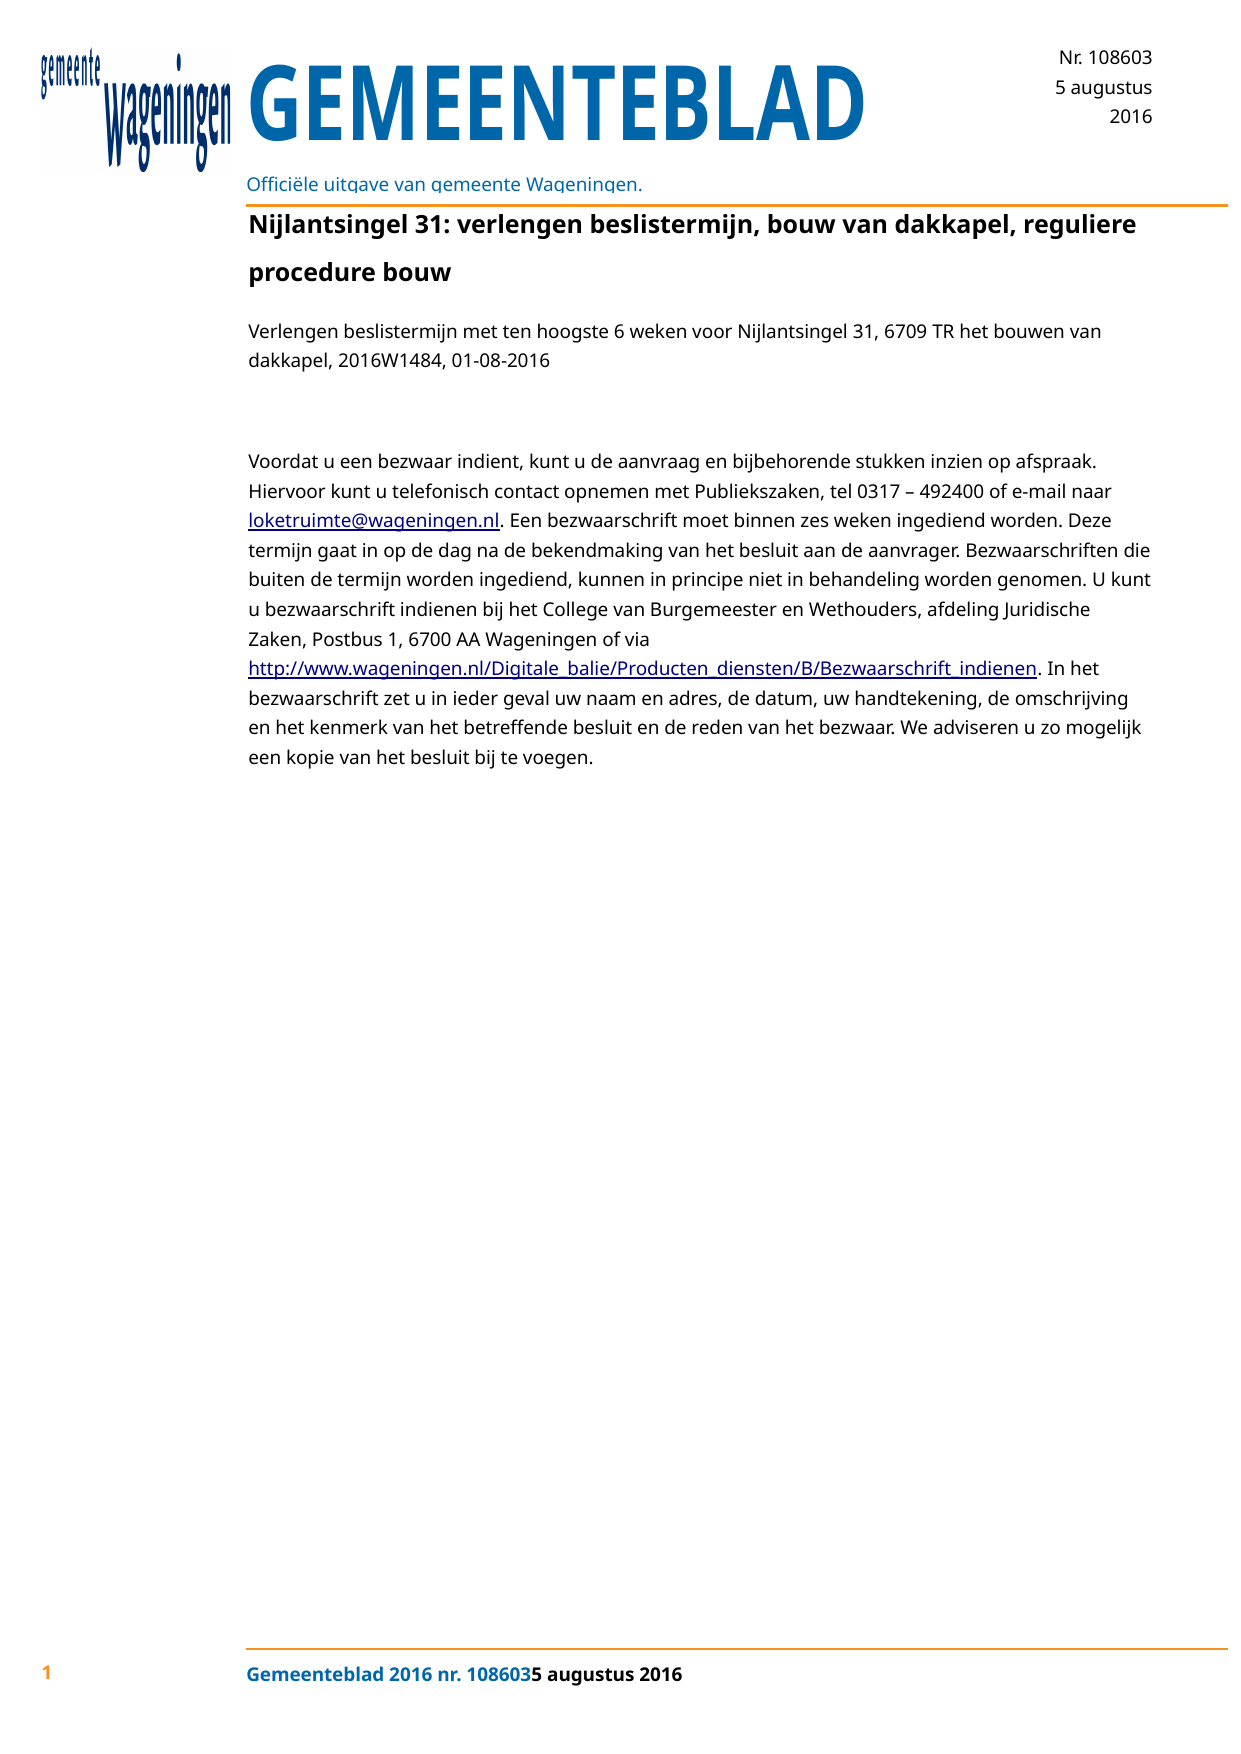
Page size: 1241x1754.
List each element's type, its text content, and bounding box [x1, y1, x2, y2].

picture [41, 47, 231, 172]
text Voordat u een bezwaar indient, kunt u de aanvraag en bijbehorende stukken inzien op afspraak. Hiervoor kunt u telefonisch contact opnemen met Publiekszaken, tel 0317 – 492400 of e-mail naar loketruimte@wageningen.nl. Een bezwaarschrift moet binnen zes weken ingediend worden. Deze termijn gaat in op de dag na de bekendmaking van het besluit aan de aanvrager. Bezwaarschriften die buiten de termijn worden ingediend, kunnen in principe niet in behandeling worden genomen. U kunt u bezwaarschrift indienen bij het College van Burgemeester en Wethouders, afdeling Juridische Zaken, Postbus 1, 6700 AA Wageningen of via http://www.wageningen.nl/Digitale_balie/Producten_diensten/B/Bezwaarschrift_indienen. In het bezwaarschrift zet u in ieder geval uw naam en adres, de datum, uw handtekening, de omschrijving en het kenmerk van het betreffende besluit en de reden van het bezwaar. We adviseren u zo mogelijk een kopie van het besluit bij te voegen. [248, 448, 1152, 770]
text Nijlantsingel 31: verlengen beslistermijn, bouw van dakkapel, reguliere procedure bouw [248, 207, 1152, 288]
text Verlengen beslistermijn met ten hoogste 6 weken voor Nijlantsingel 31, 6709 TR het bouwen van dakkapel, 2016W1484, 01-08-2016 [248, 318, 1152, 373]
